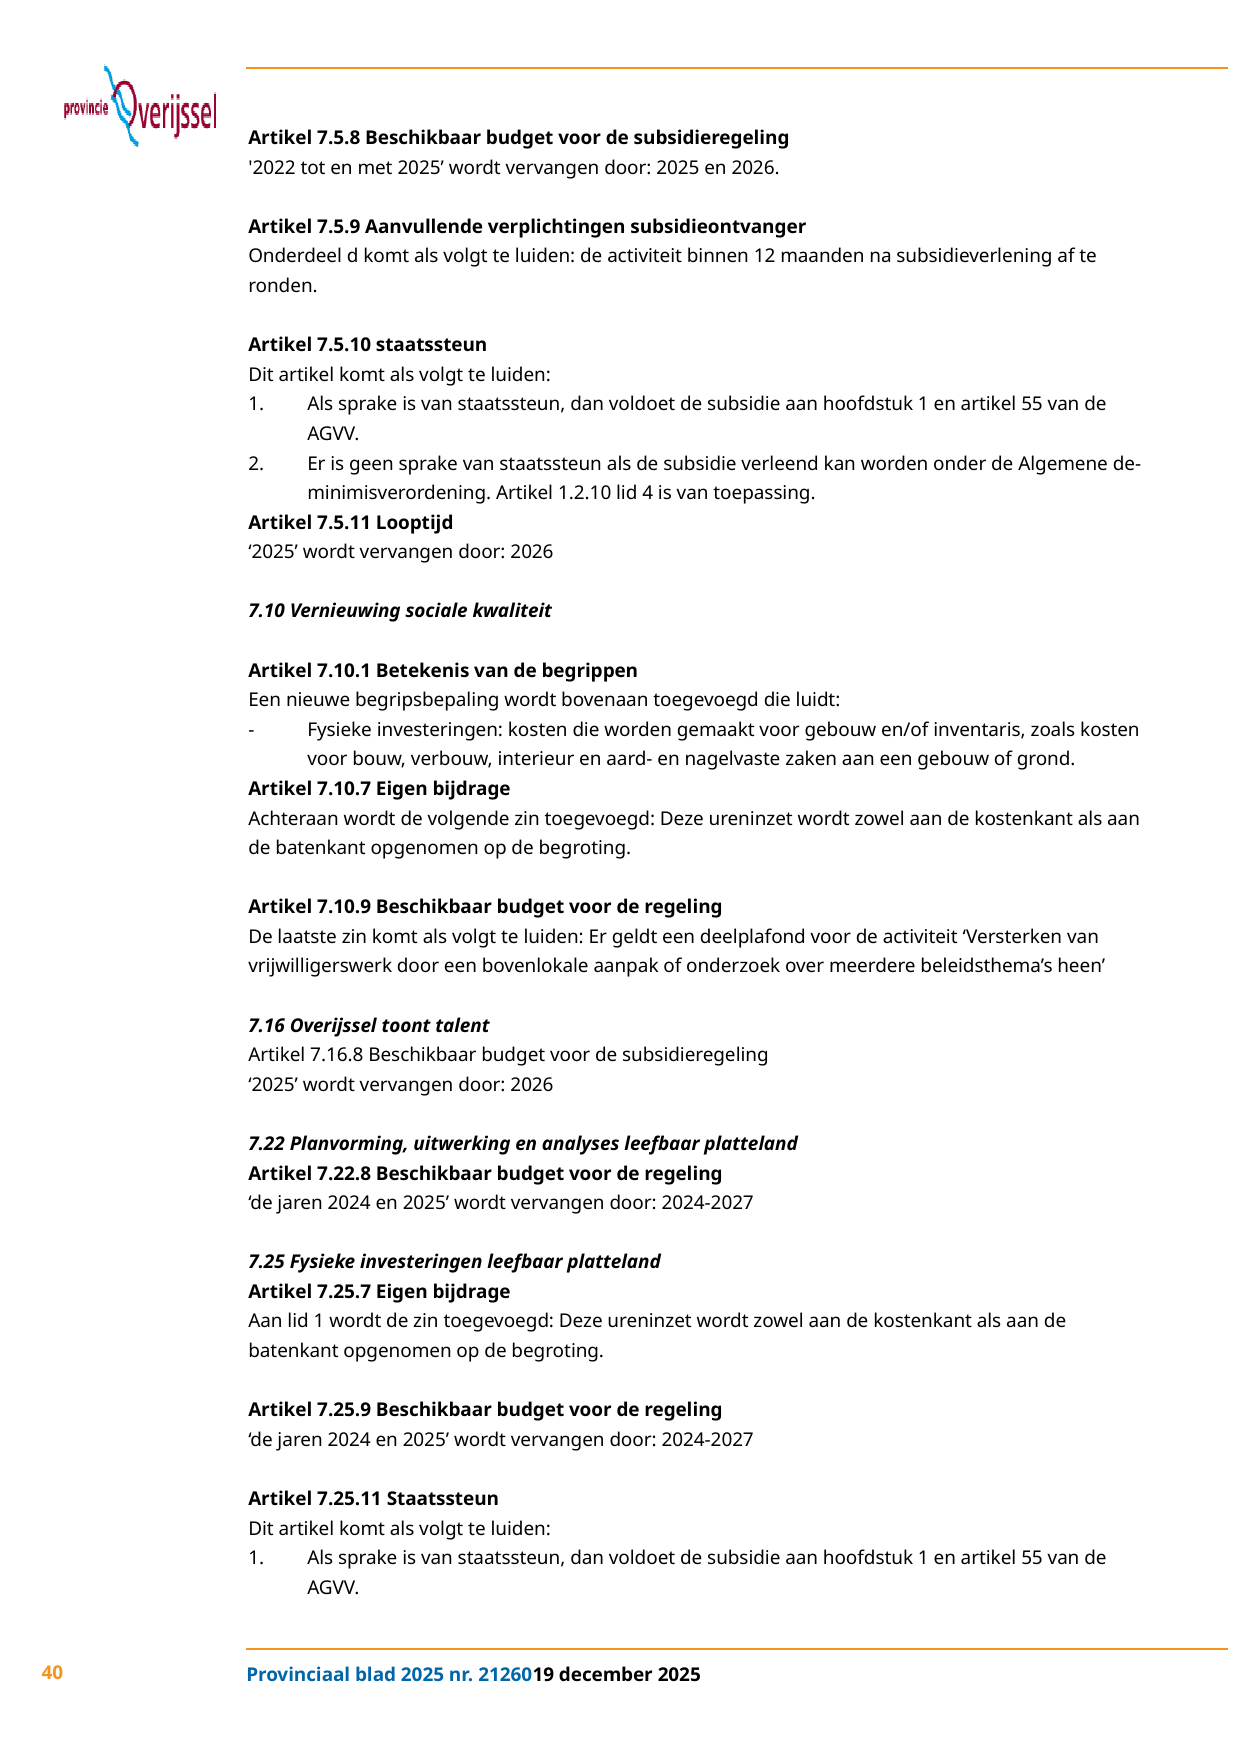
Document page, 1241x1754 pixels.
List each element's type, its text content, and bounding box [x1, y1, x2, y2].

list Er is geen sprake van staatssteun als de subsidie verleend kan worden onder de Algemene de-minimisverordening. Artikel 1.2.10 lid 4 is van toepassing. [248, 450, 1152, 505]
text Onderdeel d komt als volgt te luiden: de activiteit binnen 12 maanden na subsidieverlening af te ronden. [248, 243, 1152, 298]
text ‘de jaren 2024 en 2025’ wordt vervangen door: 2024-2027 [248, 1189, 1152, 1215]
text 7.10 Vernieuwing sociale kwaliteit [248, 598, 1152, 623]
text 7.16 Overijssel toont talent [248, 1012, 1152, 1038]
list Als sprake is van staatssteun, dan voldoet de subsidie aan hoofdstuk 1 en artikel 55 van de AGVV. [248, 391, 1152, 446]
text Artikel 7.25.11 Staatssteun [248, 1485, 1152, 1511]
text Artikel 7.5.10 staatssteun [248, 331, 1152, 357]
text ‘de jaren 2024 en 2025’ wordt vervangen door: 2024-2027 [248, 1426, 1152, 1452]
text Artikel 7.5.9 Aanvullende verplichtingen subsidieontvanger [248, 213, 1152, 239]
text Artikel 7.10.9 Beschikbaar budget voor de regeling [248, 893, 1152, 919]
text ‘2025’ wordt vervangen door: 2026 [248, 1071, 1152, 1097]
text Artikel 7.5.8 Beschikbaar budget voor de subsidieregeling [248, 124, 1152, 150]
text ‘2025’ wordt vervangen door: 2026 [248, 538, 1152, 564]
text Dit artikel komt als volgt te luiden: [248, 1515, 1152, 1541]
text 7.22 Planvorming, uitwerking en analyses leefbaar platteland [248, 1130, 1152, 1156]
text Artikel 7.25.9 Beschikbaar budget voor de regeling [248, 1396, 1152, 1422]
text Achteraan wordt de volgende zin toegevoegd: Deze ureninzet wordt zowel aan de kostenkant als aan de batenkant opgenomen op de begroting. [248, 805, 1152, 860]
text De laatste zin komt als volgt te luiden: Er geldt een deelplafond voor de activiteit ‘Versterken van vrijwilligerswerk door een bovenlokale aanpak of onderzoek over meerdere beleidsthema’s heen’ [248, 923, 1152, 978]
text Artikel 7.16.8 Beschikbaar budget voor de subsidieregeling [248, 1041, 1152, 1067]
list Fysieke investeringen: kosten die worden gemaakt voor gebouw en/of inventaris, zoals kosten voor bouw, verbouw, interieur en aard- en nagelvaste zaken aan een gebouw of grond. [248, 716, 1152, 771]
list Als sprake is van staatssteun, dan voldoet de subsidie aan hoofdstuk 1 en artikel 55 van de AGVV. [248, 1544, 1152, 1600]
text 7.25 Fysieke investeringen leefbaar platteland [248, 1248, 1152, 1274]
text '2022 tot en met 2025’ wordt vervangen door: 2025 en 2026. [248, 154, 1152, 180]
text Een nieuwe begripsbepaling wordt bovenaan toegevoegd die luidt: [248, 686, 1152, 712]
text Artikel 7.22.8 Beschikbaar budget voor de regeling [248, 1160, 1152, 1186]
text Artikel 7.25.7 Eigen bijdrage [248, 1278, 1152, 1304]
text Artikel 7.10.7 Eigen bijdrage [248, 775, 1152, 801]
text Dit artikel komt als volgt te luiden: [248, 361, 1152, 387]
picture [41, 47, 231, 172]
text Aan lid 1 wordt de zin toegevoegd: Deze ureninzet wordt zowel aan de kostenkant als aan de batenkant opgenomen op de begroting. [248, 1308, 1152, 1363]
text Artikel 7.10.1 Betekenis van de begrippen [248, 657, 1152, 683]
text Artikel 7.5.11 Looptijd [248, 509, 1152, 535]
